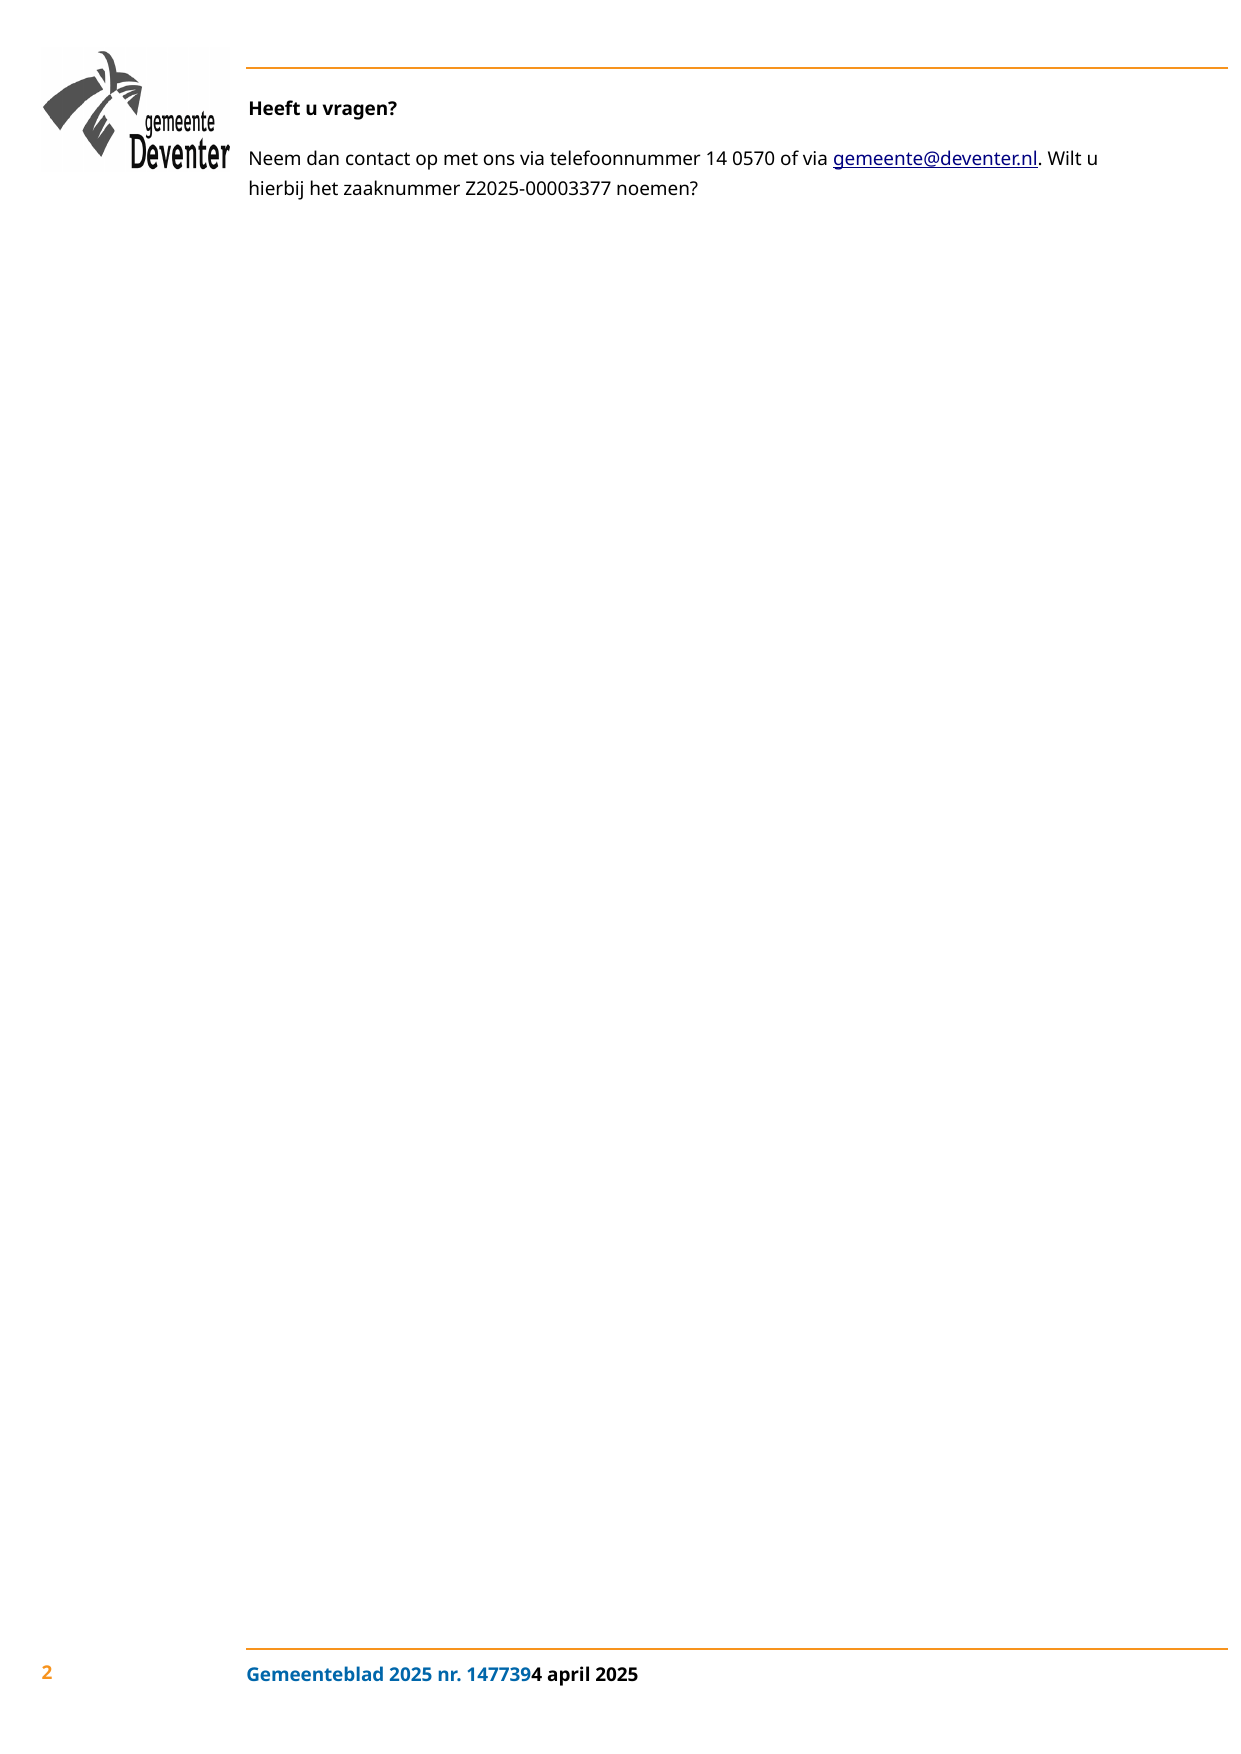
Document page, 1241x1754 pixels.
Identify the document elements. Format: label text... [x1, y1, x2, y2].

text Heeft u vragen? [248, 95, 1152, 121]
text Neem dan contact op met ons via telefoonnummer 14 0570 of via gemeente@deventer.nl. Wilt u hierbij het zaaknummer Z2025-00003377 noemen? [248, 145, 1152, 201]
picture [41, 47, 231, 172]
